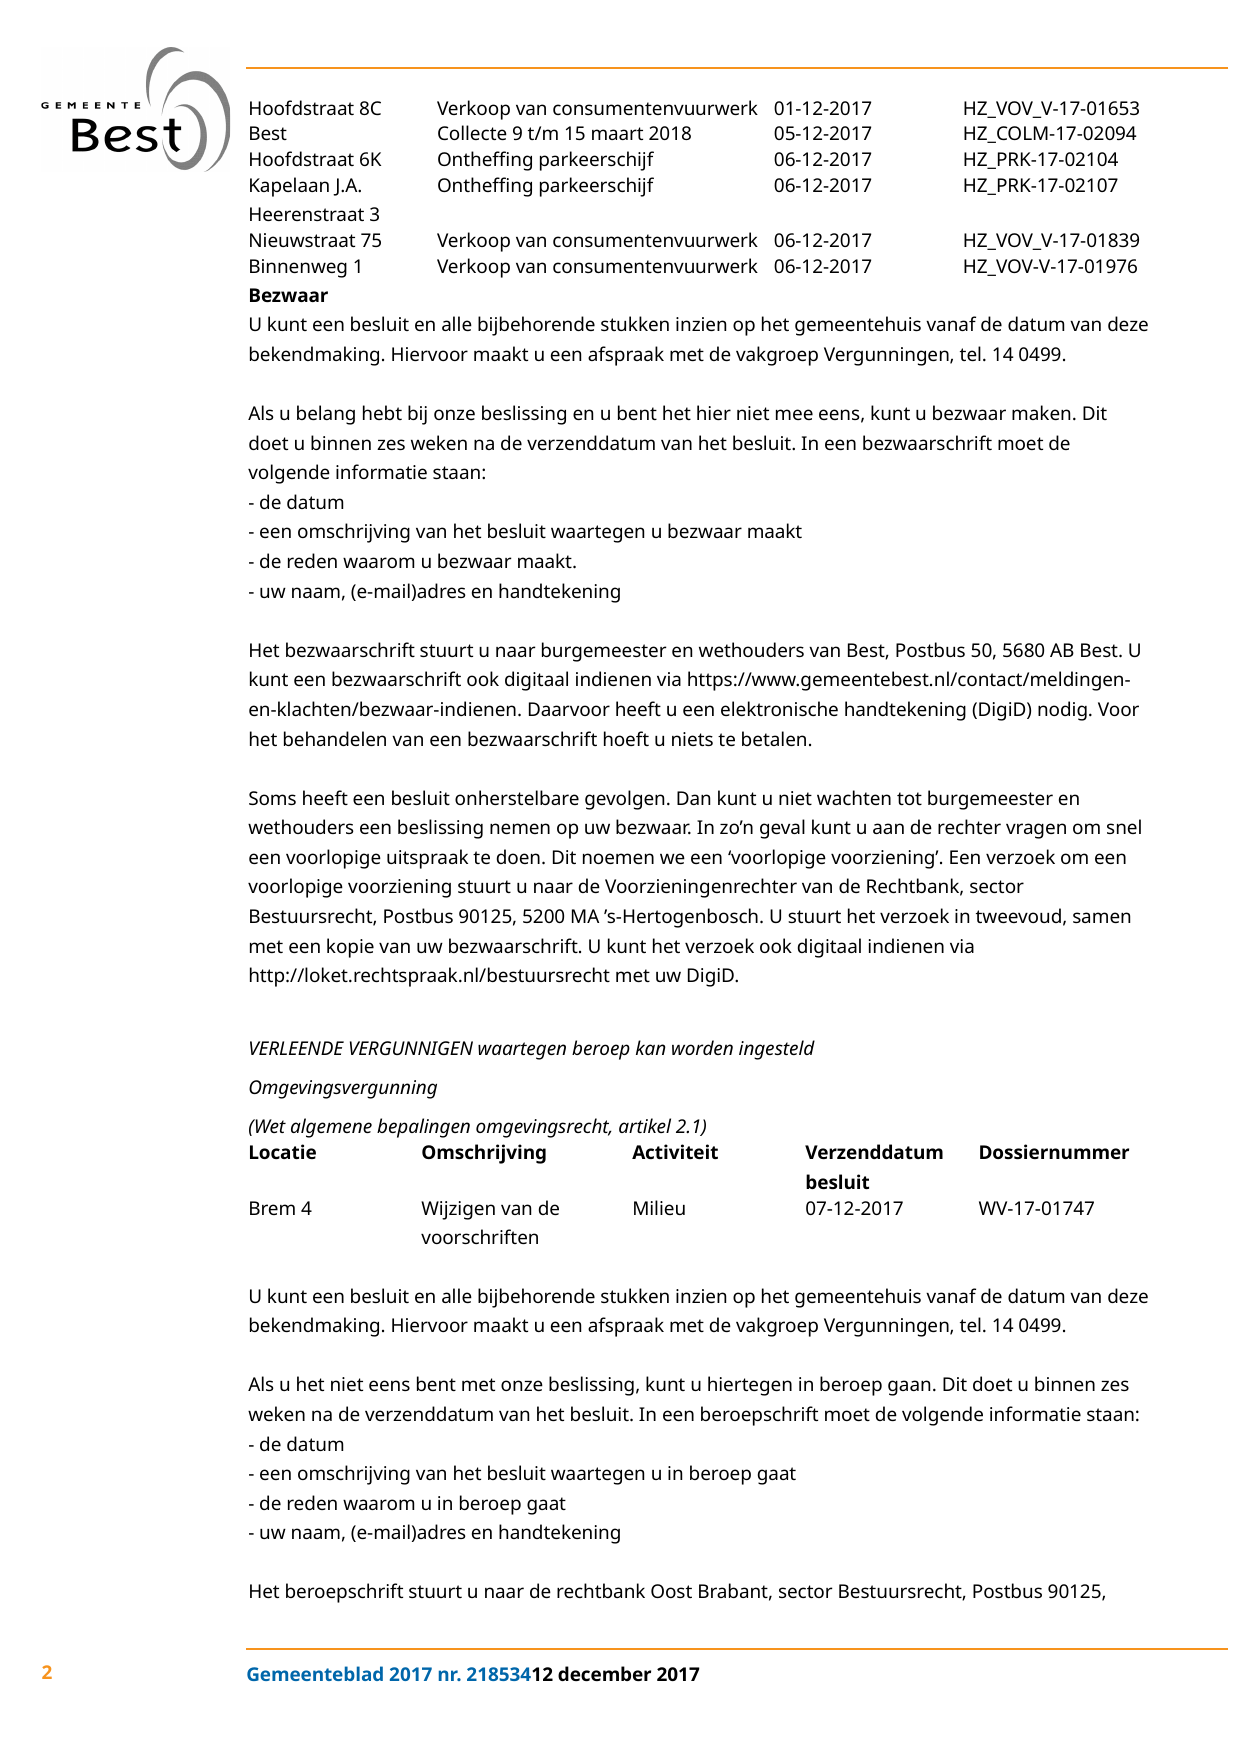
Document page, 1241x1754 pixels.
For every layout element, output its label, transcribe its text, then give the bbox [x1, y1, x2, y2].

table_cell Binnenweg 1 [248, 253, 437, 279]
table_cell Collecte 9 t/m 15 maart 2018 [437, 121, 774, 146]
picture [41, 47, 231, 172]
text Als u het niet eens bent met onze beslissing, kunt u hiertegen in beroep gaan. Dit doet u binnen zes weken na de verzenddatum van het besluit. In een beroepschrift moet de volgende informatie staan: [248, 1372, 1152, 1427]
text - de datum [248, 489, 1152, 515]
text - een omschrijving van het besluit waartegen u in beroep gaat [248, 1460, 1152, 1486]
table_cell 01-12-2017 [774, 95, 963, 121]
table_cell Ontheffing parkeerschijf [437, 146, 774, 172]
text Het bezwaarschrift stuurt u naar burgemeester en wethouders van Best, Postbus 50, 5680 AB Best. U kunt een bezwaarschrift ook digitaal indienen via https://www.gemeentebest.nl/contact/meldingen-en-klachten/bezwaar-indienen. Daarvoor heeft u een elektronische handtekening (DigiD) nodig. Voor het behandelen van een bezwaarschrift hoeft u niets te betalen. [248, 637, 1152, 751]
table_cell Milieu [632, 1195, 805, 1250]
table_cell 06-12-2017 [774, 227, 963, 253]
text Omgevingsvergunning [248, 1074, 1152, 1100]
table_cell Ontheffing parkeerschijf [437, 172, 774, 227]
table_cell Verkoop van consumentenvuurwerk [437, 253, 774, 279]
table_cell Kapelaan J.A. Heerenstraat 3 [248, 172, 437, 227]
table_cell Best [248, 121, 437, 146]
table_cell Hoofdstraat 8C [248, 95, 437, 121]
text - de datum [248, 1431, 1152, 1457]
table_cell HZ_VOV_V-17-01839 [963, 227, 1152, 253]
table_cell HZ_VOV-V-17-01976 [963, 253, 1152, 279]
table_cell WV-17-01747 [978, 1195, 1152, 1250]
table_cell Brem 4 [248, 1195, 421, 1250]
text VERLEENDE VERGUNNIGEN waartegen beroep kan worden ingesteld [248, 1035, 1152, 1061]
text Bezwaar [248, 282, 1152, 308]
text - uw naam, (e-mail)adres en handtekening [248, 578, 1152, 603]
table_cell 06-12-2017 [774, 146, 963, 172]
text U kunt een besluit en alle bijbehorende stukken inzien op het gemeentehuis vanaf de datum van deze bekendmaking. Hiervoor maakt u een afspraak met de vakgroep Vergunningen, tel. 14 0499. [248, 312, 1152, 367]
table_header Omschrijving [421, 1140, 632, 1195]
text Als u belang hebt bij onze beslissing en u bent het hier niet mee eens, kunt u bezwaar maken. Dit doet u binnen zes weken na de verzenddatum van het besluit. In een bezwaarschrift moet de volgende informatie staan: [248, 400, 1152, 485]
table_cell Hoofdstraat 6K [248, 146, 437, 172]
text (Wet algemene bepalingen omgevingsrecht, artikel 2.1) [248, 1114, 1152, 1139]
text - de reden waarom u in beroep gaat [248, 1490, 1152, 1516]
table_cell Verkoop van consumentenvuurwerk [437, 227, 774, 253]
table_cell Verkoop van consumentenvuurwerk [437, 95, 774, 121]
text - een omschrijving van het besluit waartegen u bezwaar maakt [248, 519, 1152, 544]
table_cell HZ_COLM-17-02094 [963, 121, 1152, 146]
table_cell HZ_PRK-17-02107 [963, 172, 1152, 227]
text - de reden waarom u bezwaar maakt. [248, 548, 1152, 574]
table_header Activiteit [632, 1140, 805, 1195]
text Het beroepschrift stuurt u naar de rechtbank Oost Brabant, sector Bestuursrecht, Postbus 90125, [248, 1579, 1152, 1604]
table_cell HZ_PRK-17-02104 [963, 146, 1152, 172]
table_cell 05-12-2017 [774, 121, 963, 146]
text Soms heeft een besluit onherstelbare gevolgen. Dan kunt u niet wachten tot burgemeester en wethouders een beslissing nemen op uw bezwaar. In zo’n geval kunt u aan de rechter vragen om snel een voorlopige uitspraak te doen. Dit noemen we een ‘voorlopige voorziening’. Een verzoek om een voorlopige voorziening stuurt u naar de Voorzieningenrechter van de Rechtbank, sector Bestuursrecht, Postbus 90125, 5200 MA ’s-Hertogenbosch. U stuurt het verzoek in tweevoud, samen met een kopie van uw bezwaarschrift. U kunt het verzoek ook digitaal indienen via http://loket.rechtspraak.nl/bestuursrecht met uw DigiD. [248, 785, 1152, 988]
table_cell 06-12-2017 [774, 253, 963, 279]
text U kunt een besluit en alle bijbehorende stukken inzien op het gemeentehuis vanaf de datum van deze bekendmaking. Hiervoor maakt u een afspraak met de vakgroep Vergunningen, tel. 14 0499. [248, 1283, 1152, 1338]
table_cell 07-12-2017 [805, 1195, 978, 1250]
table_header Locatie [248, 1140, 421, 1195]
table_cell Wijzigen van de voorschriften [421, 1195, 632, 1250]
table_cell Nieuwstraat 75 [248, 227, 437, 253]
table_cell 06-12-2017 [774, 172, 963, 227]
table_header Dossiernummer [978, 1140, 1152, 1195]
table_header Verzenddatum besluit [805, 1140, 978, 1195]
text - uw naam, (e-mail)adres en handtekening [248, 1519, 1152, 1545]
table_cell HZ_VOV_V-17-01653 [963, 95, 1152, 121]
